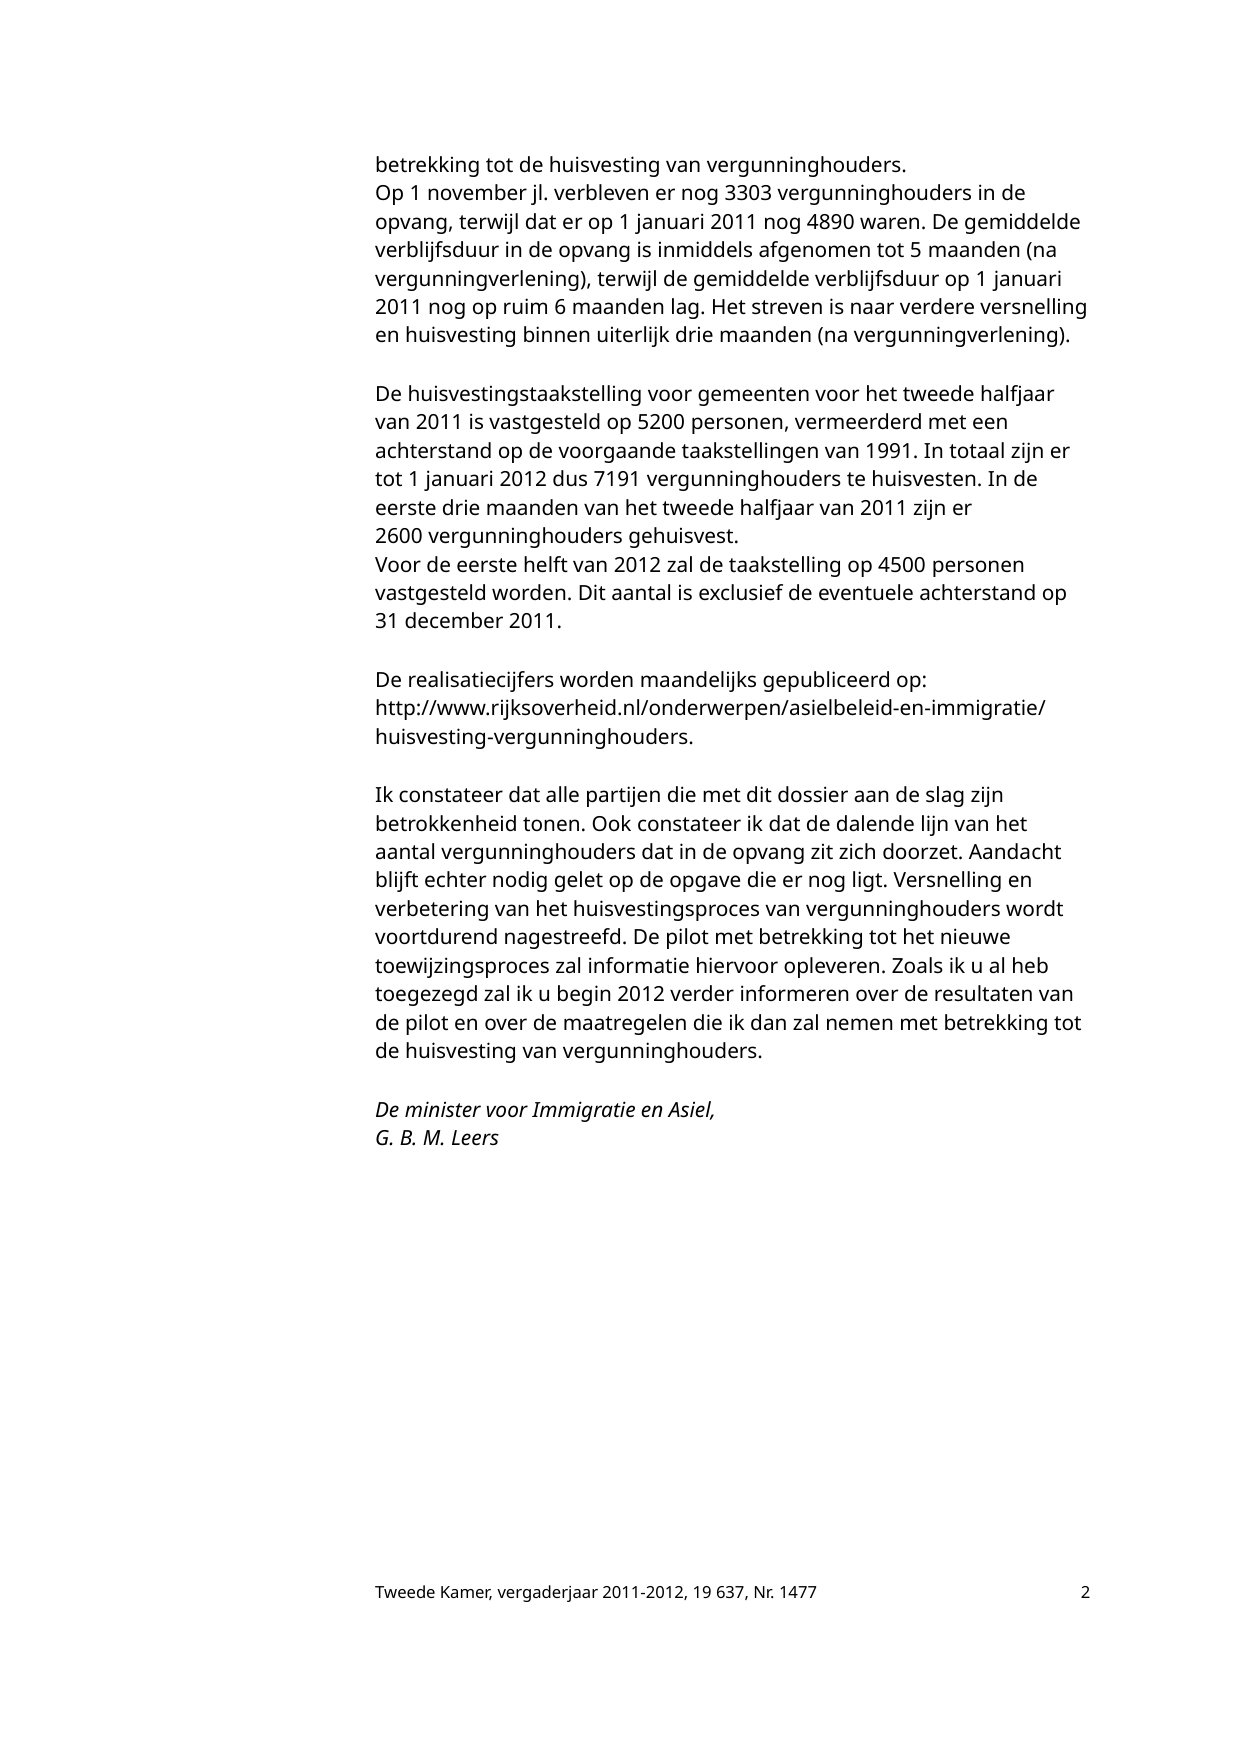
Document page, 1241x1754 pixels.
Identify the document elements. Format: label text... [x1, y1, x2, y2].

text Ik constateer dat alle partijen die met dit dossier aan de slag zijn betrokkenheid tonen. Ook constateer ik dat de dalende lijn van het aantal vergunninghouders dat in de opvang zit zich doorzet. Aandacht blijft echter nodig gelet op de opgave die er nog ligt. Versnelling en verbetering van het huisvestingsproces van vergunninghouders wordt voortdurend nagestreefd. De pilot met betrekking tot het nieuwe toewijzingsproces zal informatie hiervoor opleveren. Zoals ik u al heb toegezegd zal ik u begin 2012 verder informeren over de resultaten van de pilot en over de maatregelen die ik dan zal nemen met betrekking tot de huisvesting van vergunninghouders. [375, 780, 1090, 1065]
text G. B. M. Leers [375, 1123, 1090, 1152]
text De realisatiecijfers worden maandelijks gepubliceerd op: http://www.rijksoverheid.nl/onderwerpen/asielbeleid-en-immigratie/huisvesting-vergunninghouders. [375, 665, 1090, 750]
text betrekking tot de huisvesting van vergunninghouders. [375, 150, 1090, 178]
text De minister voor Immigratie en Asiel, [375, 1095, 1090, 1123]
text Voor de eerste helft van 2012 zal de taakstelling op 4500 personen vastgesteld worden. Dit aantal is exclusief de eventuele achterstand op 31 december 2011. [375, 550, 1090, 635]
text Op 1 november jl. verbleven er nog 3303 vergunninghouders in de opvang, terwijl dat er op 1 januari 2011 nog 4890 waren. De gemiddelde verblijfsduur in de opvang is inmiddels afgenomen tot 5 maanden (na vergunningverlening), terwijl de gemiddelde verblijfsduur op 1 januari 2011 nog op ruim 6 maanden lag. Het streven is naar verdere versnelling en huisvesting binnen uiterlijk drie maanden (na vergunningverlening). [375, 178, 1090, 349]
text De huisvestingstaakstelling voor gemeenten voor het tweede halfjaar van 2011 is vastgesteld op 5200 personen, vermeerderd met een achterstand op de voorgaande taakstellingen van 1991. In totaal zijn er tot 1 januari 2012 dus 7191 vergunninghouders te huisvesten. In de eerste drie maanden van het tweede halfjaar van 2011 zijn er 2600 vergunninghouders gehuisvest. [375, 379, 1090, 550]
